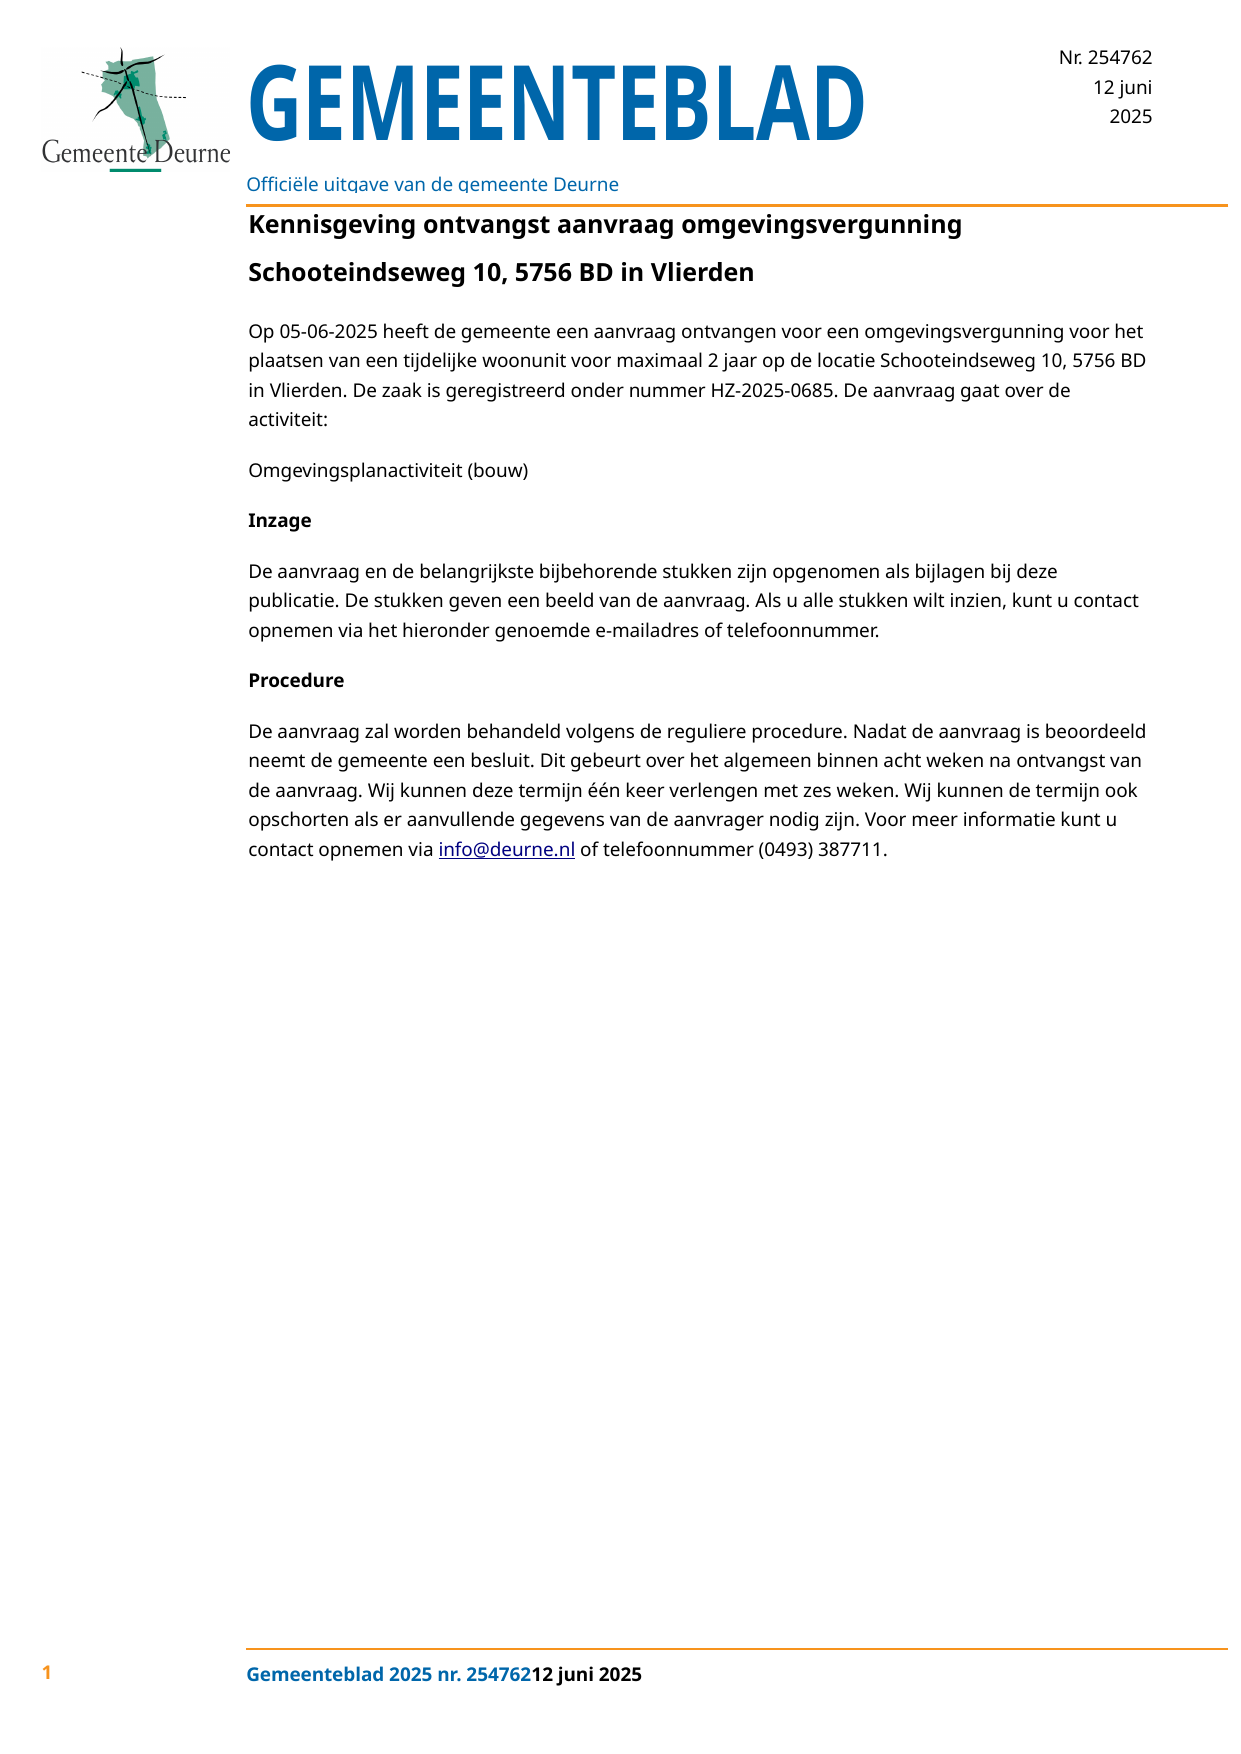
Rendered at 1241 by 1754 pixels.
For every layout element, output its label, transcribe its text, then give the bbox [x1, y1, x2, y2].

text Inzage [248, 507, 1152, 533]
text Procedure [248, 667, 1152, 693]
text De aanvraag en de belangrijkste bijbehorende stukken zijn opgenomen als bijlagen bij deze publicatie. De stukken geven een beeld van de aanvraag. Als u alle stukken wilt inzien, kunt u contact opnemen via het hieronder genoemde e-mailadres of telefoonnummer. [248, 558, 1152, 643]
text Op 05-06-2025 heeft de gemeente een aanvraag ontvangen voor een omgevingsvergunning voor het plaatsen van een tijdelijke woonunit voor maximaal 2 jaar op de locatie Schooteindseweg 10, 5756 BD in Vlierden. De zaak is geregistreerd onder nummer HZ-2025-0685. De aanvraag gaat over de activiteit: [248, 318, 1152, 432]
picture [41, 47, 231, 172]
text Kennisgeving ontvangst aanvraag omgevingsvergunning Schooteindseweg 10, 5756 BD in Vlierden [248, 207, 1152, 288]
text Omgevingsplanactiviteit (bouw) [248, 457, 1152, 483]
text De aanvraag zal worden behandeld volgens de reguliere procedure. Nadat de aanvraag is beoordeeld neemt de gemeente een besluit. Dit gebeurt over het algemeen binnen acht weken na ontvangst van de aanvraag. Wij kunnen deze termijn één keer verlengen met zes weken. Wij kunnen de termijn ook opschorten als er aanvullende gegevens van de aanvrager nodig zijn. Voor meer informatie kunt u contact opnemen via info@deurne.nl of telefoonnummer (0493) 387711. [248, 718, 1152, 862]
